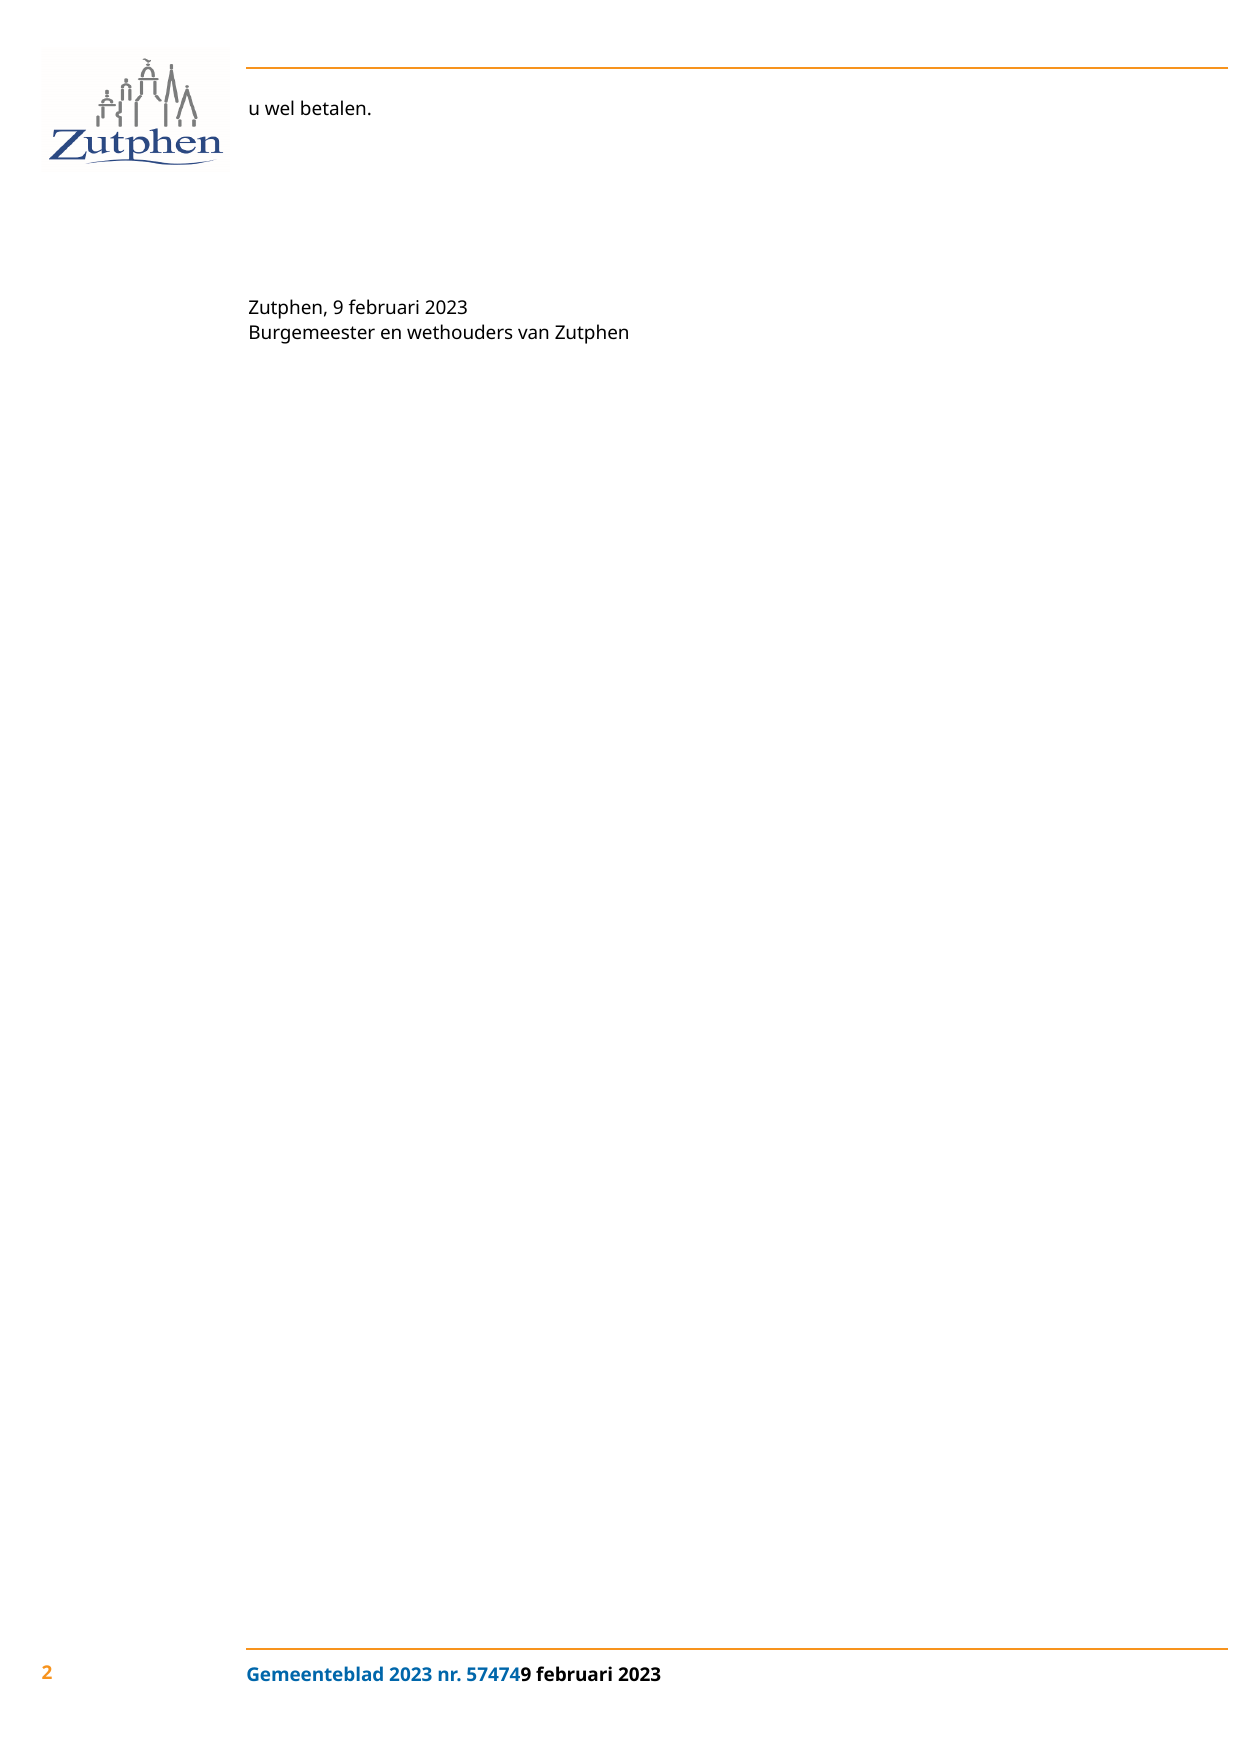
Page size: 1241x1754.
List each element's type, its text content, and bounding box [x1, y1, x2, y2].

text Burgemeester en wethouders van Zutphen [248, 319, 1152, 345]
text Zutphen, 9 februari 2023 [248, 294, 1152, 319]
text u wel betalen. [248, 95, 1152, 121]
picture [41, 47, 231, 172]
